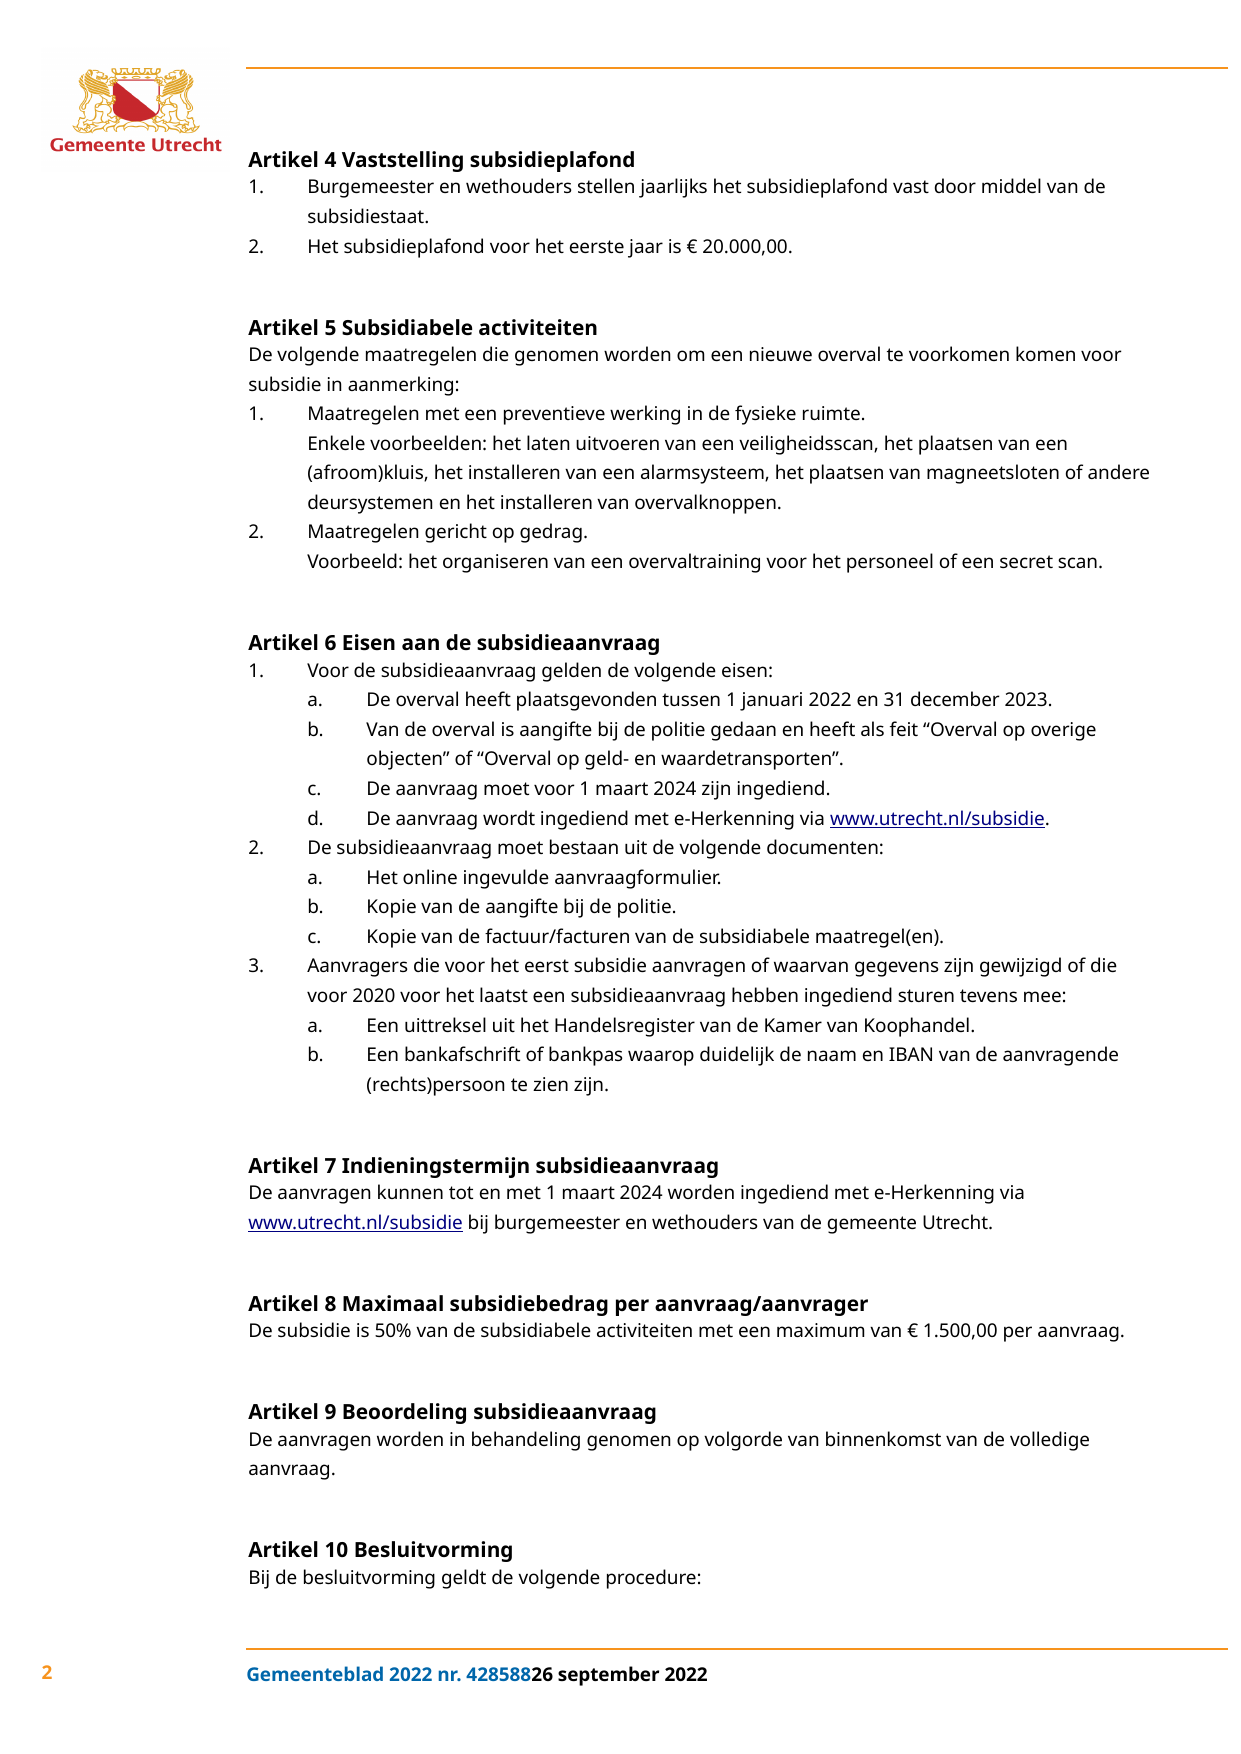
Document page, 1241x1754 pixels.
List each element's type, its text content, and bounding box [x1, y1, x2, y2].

list De subsidieaanvraag moet bestaan uit de volgende documenten: [248, 834, 1152, 860]
text De volgende maatregelen die genomen worden om een nieuwe overval te voorkomen komen voor subsidie in aanmerking: [248, 341, 1152, 397]
list Van de overval is aangifte bij de politie gedaan en heeft als feit “Overval op overige objecten” of “Overval op geld- en waardetransporten”. [307, 716, 1152, 771]
list Aanvragers die voor het eerst subsidie aanvragen of waarvan gegevens zijn gewijzigd of die voor 2020 voor het laatst een subsidieaanvraag hebben ingediend sturen tevens mee: [248, 953, 1152, 1008]
list De aanvraag wordt ingediend met e-Herkenning via www.utrecht.nl/subsidie. [307, 805, 1152, 830]
text De aanvragen worden in behandeling genomen op volgorde van binnenkomst van de volledige aanvraag. [248, 1426, 1152, 1481]
list Burgemeester en wethouders stellen jaarlijks het subsidieplafond vast door middel van de subsidiestaat. [248, 174, 1152, 229]
list Kopie van de factuur/facturen van de subsidiabele maatregel(en). [307, 923, 1152, 949]
text Artikel 9 Beoordeling subsidieaanvraag [248, 1397, 1152, 1426]
list Het subsidieplafond voor het eerste jaar is € 20.000,00. [248, 233, 1152, 258]
text Artikel 5 Subsidiabele activiteiten [248, 313, 1152, 341]
list Voorbeeld: het organiseren van een overvaltraining voor het personeel of een secret scan. [248, 548, 1152, 574]
list Enkele voorbeelden: het laten uitvoeren van een veiligheidsscan, het plaatsen van een (afroom)kluis, het installeren van een alarmsysteem, het plaatsen van magneetsloten of andere deursystemen en het installeren van overvalknoppen. [248, 430, 1152, 515]
text Artikel 8 Maximaal subsidiebedrag per aanvraag/aanvrager [248, 1289, 1152, 1317]
list Een bankafschrift of bankpas waarop duidelijk de naam en IBAN van de aanvragende (rechts)persoon te zien zijn. [307, 1041, 1152, 1097]
list De aanvraag moet voor 1 maart 2024 zijn ingediend. [307, 775, 1152, 801]
text De subsidie is 50% van de subsidiabele activiteiten met een maximum van € 1.500,00 per aanvraag. [248, 1317, 1152, 1343]
list De overval heeft plaatsgevonden tussen 1 januari 2022 en 31 december 2023. [307, 686, 1152, 712]
picture [41, 47, 231, 172]
text Artikel 10 Besluitvorming [248, 1535, 1152, 1564]
list Maatregelen gericht op gedrag. [248, 519, 1152, 544]
text Artikel 7 Indieningstermijn subsidieaanvraag [248, 1151, 1152, 1179]
list Het online ingevulde aanvraagformulier. [307, 864, 1152, 889]
list Voor de subsidieaanvraag gelden de volgende eisen: [248, 657, 1152, 682]
text Artikel 4 Vaststelling subsidieplafond [248, 145, 1152, 174]
list Maatregelen met een preventieve werking in de fysieke ruimte. [248, 400, 1152, 426]
text Artikel 6 Eisen aan de subsidieaanvraag [248, 628, 1152, 657]
list Een uittreksel uit het Handelsregister van de Kamer van Koophandel. [307, 1012, 1152, 1037]
text Bij de besluitvorming geldt de volgende procedure: [248, 1564, 1152, 1589]
list Kopie van de aangifte bij de politie. [307, 893, 1152, 919]
text De aanvragen kunnen tot en met 1 maart 2024 worden ingediend met e-Herkenning via www.utrecht.nl/subsidie bij burgemeester en wethouders van de gemeente Utrecht. [248, 1179, 1152, 1235]
